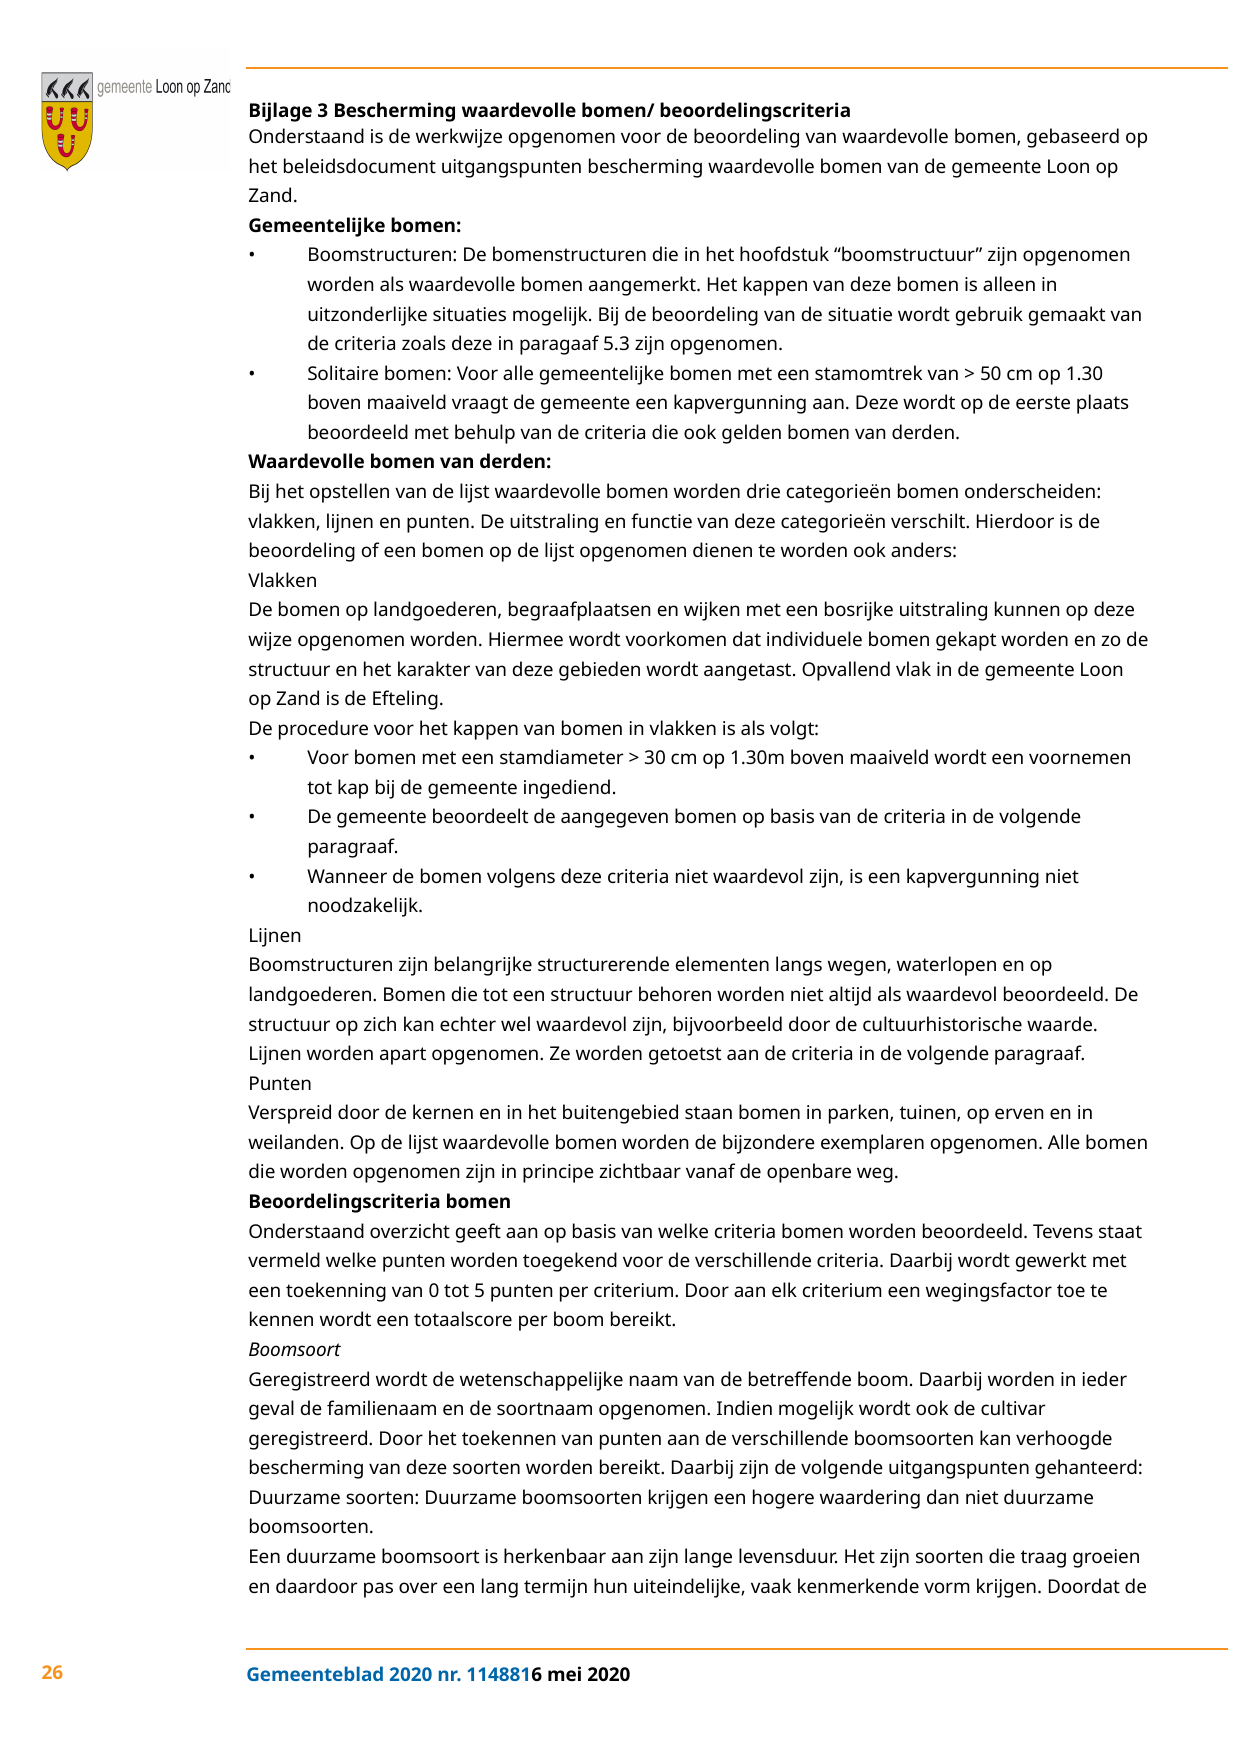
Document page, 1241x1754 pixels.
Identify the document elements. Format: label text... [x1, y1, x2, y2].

text Vlakken [248, 567, 1152, 593]
list Boomstructuren: De bomenstructuren die in het hoofdstuk “boomstructuur” zijn opgenomen worden als waardevolle bomen aangemerkt. Het kappen van deze bomen is alleen in uitzonderlijke situaties mogelijk. Bij de beoordeling van de situatie wordt gebruik gemaakt van de criteria zoals deze in paragaaf 5.3 zijn opgenomen. [248, 242, 1152, 356]
text Een duurzame boomsoort is herkenbaar aan zijn lange levensduur. Het zijn soorten die traag groeien en daardoor pas over een lang termijn hun uiteindelijke, vaak kenmerkende vorm krijgen. Doordat de [248, 1543, 1152, 1599]
text Punten [248, 1070, 1152, 1096]
picture [41, 47, 231, 172]
list De gemeente beoordeelt de aangegeven bomen op basis van de criteria in de volgende paragraaf. [248, 804, 1152, 859]
text Waardevolle bomen van derden: [248, 449, 1152, 474]
text Duurzame soorten: Duurzame boomsoorten krijgen een hogere waardering dan niet duurzame boomsoorten. [248, 1484, 1152, 1539]
list Wanneer de bomen volgens deze criteria niet waardevol zijn, is een kapvergunning niet noodzakelijk. [248, 863, 1152, 918]
text Boomsoort [248, 1336, 1152, 1362]
text Beoordelingscriteria bomen [248, 1188, 1152, 1214]
text Geregistreerd wordt de wetenschappelijke naam van de betreffende boom. Daarbij worden in ieder geval de familienaam en de soortnaam opgenomen. Indien mogelijk wordt ook de cultivar geregistreerd. Door het toekennen van punten aan de verschillende boomsoorten kan verhoogde bescherming van deze soorten worden bereikt. Daarbij zijn de volgende uitgangspunten gehanteerd: [248, 1366, 1152, 1480]
text Gemeentelijke bomen: [248, 212, 1152, 238]
text Bij het opstellen van de lijst waardevolle bomen worden drie categorieën bomen onderscheiden: vlakken, lijnen en punten. De uitstraling en functie van deze categorieën verschilt. Hierdoor is de beoordeling of een bomen op de lijst opgenomen dienen te worden ook anders: [248, 478, 1152, 563]
text De bomen op landgoederen, begraafplaatsen en wijken met een bosrijke uitstraling kunnen op deze wijze opgenomen worden. Hiermee wordt voorkomen dat individuele bomen gekapt worden en zo de structuur en het karakter van deze gebieden wordt aangetast. Opvallend vlak in de gemeente Loon op Zand is de Efteling. [248, 597, 1152, 711]
text Lijnen [248, 922, 1152, 948]
text Onderstaand is de werkwijze opgenomen voor de beoordeling van waardevolle bomen, gebaseerd op het beleidsdocument uitgangspunten bescherming waardevolle bomen van de gemeente Loon op Zand. [248, 123, 1152, 208]
text Bijlage 3 Bescherming waardevolle bomen/ beoordelingscriteria [248, 95, 1152, 123]
text Onderstaand overzicht geeft aan op basis van welke criteria bomen worden beoordeeld. Tevens staat vermeld welke punten worden toegekend voor de verschillende criteria. Daarbij wordt gewerkt met een toekenning van 0 tot 5 punten per criterium. Door aan elk criterium een wegingsfactor toe te kennen wordt een totaalscore per boom bereikt. [248, 1218, 1152, 1332]
text Verspreid door de kernen en in het buitengebied staan bomen in parken, tuinen, op erven en in weilanden. Op de lijst waardevolle bomen worden de bijzondere exemplaren opgenomen. Alle bomen die worden opgenomen zijn in principe zichtbaar vanaf de openbare weg. [248, 1099, 1152, 1184]
list Voor bomen met een stamdiameter > 30 cm op 1.30m boven maaiveld wordt een voornemen tot kap bij de gemeente ingediend. [248, 744, 1152, 800]
list Solitaire bomen: Voor alle gemeentelijke bomen met een stamomtrek van > 50 cm op 1.30 boven maaiveld vraagt de gemeente een kapvergunning aan. Deze wordt op de eerste plaats beoordeeld met behulp van de criteria die ook gelden bomen van derden. [248, 360, 1152, 445]
text De procedure voor het kappen van bomen in vlakken is als volgt: [248, 715, 1152, 741]
text Boomstructuren zijn belangrijke structurerende elementen langs wegen, waterlopen en op landgoederen. Bomen die tot een structuur behoren worden niet altijd als waardevol beoordeeld. De structuur op zich kan echter wel waardevol zijn, bijvoorbeeld door de cultuurhistorische waarde. Lijnen worden apart opgenomen. Ze worden getoetst aan de criteria in de volgende paragraaf. [248, 952, 1152, 1066]
